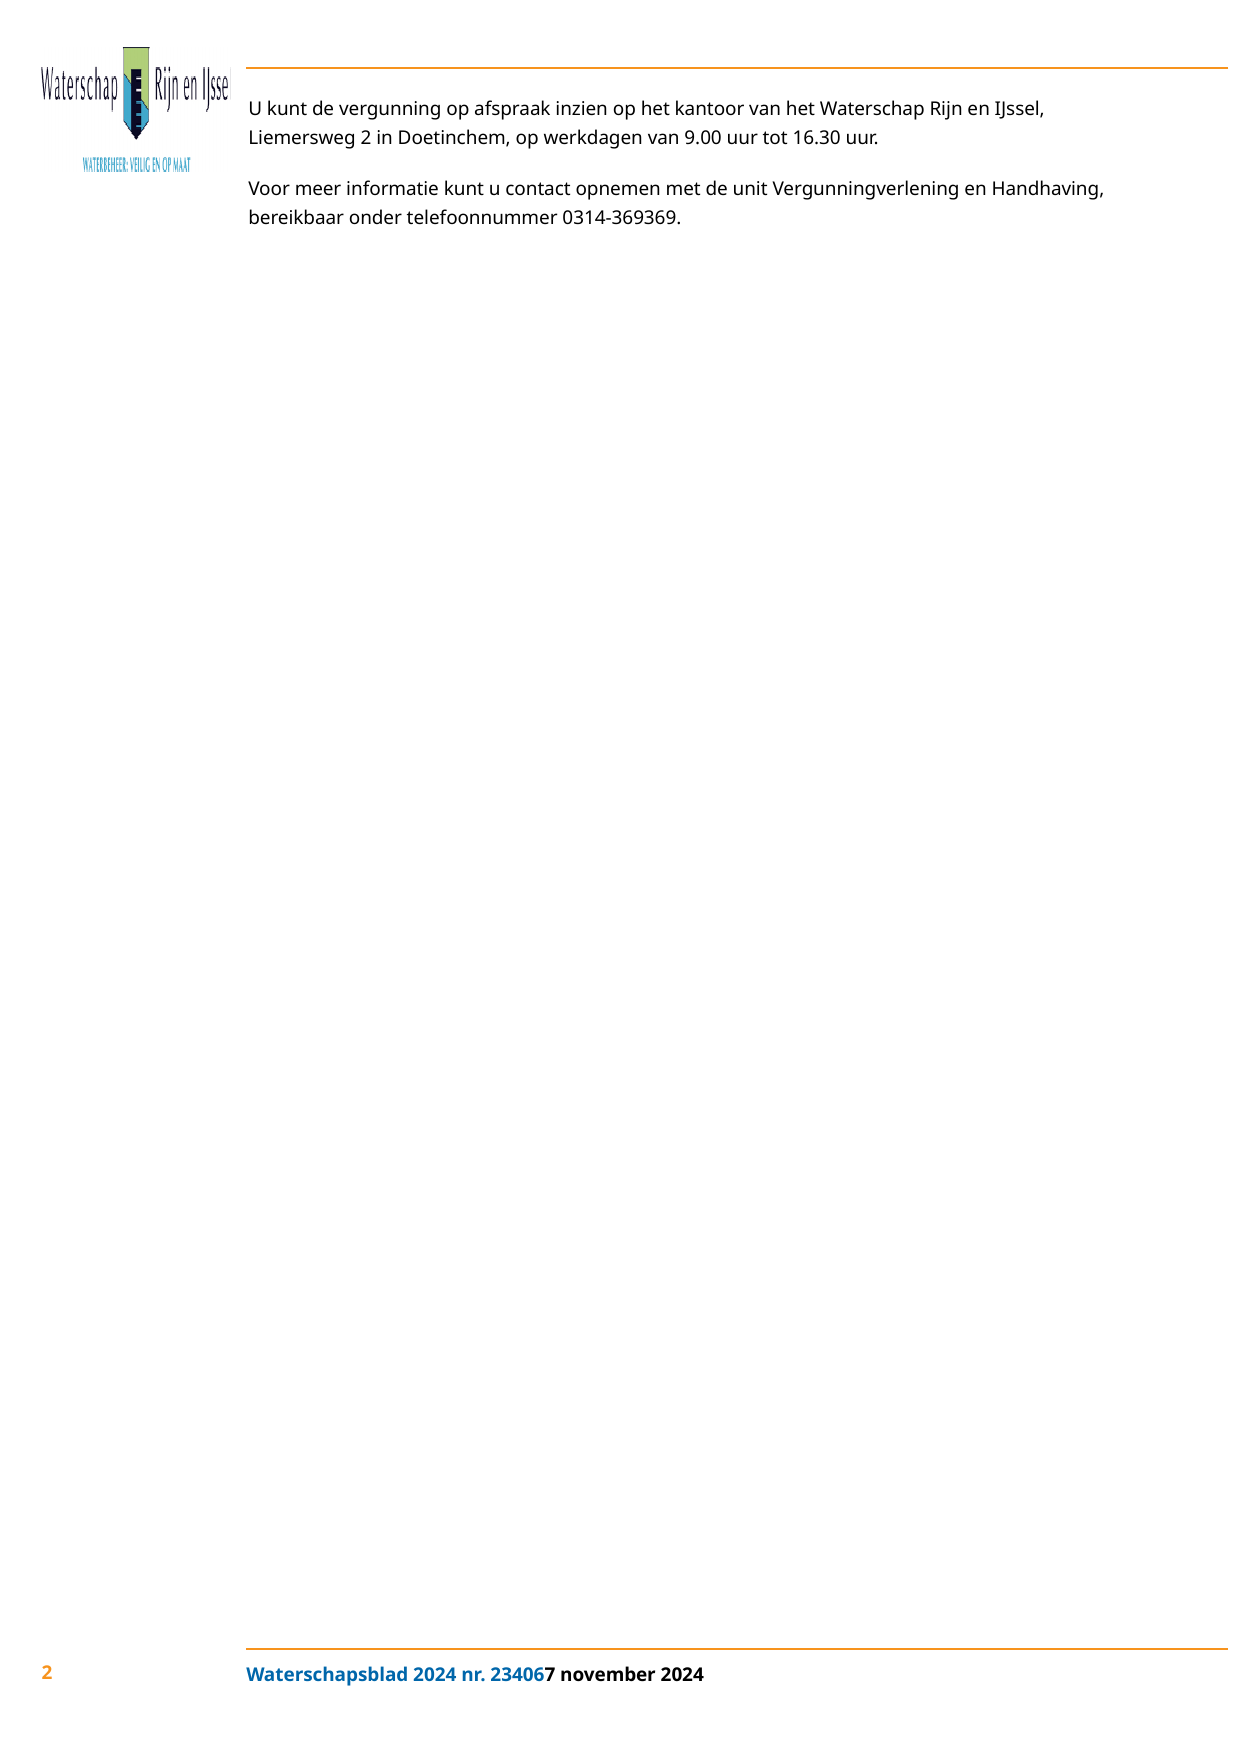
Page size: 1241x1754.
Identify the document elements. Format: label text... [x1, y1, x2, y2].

text Voor meer informatie kunt u contact opnemen met de unit Vergunningverlening en Handhaving, bereikbaar onder telefoonnummer 0314-369369. [248, 175, 1152, 230]
text U kunt de vergunning op afspraak inzien op het kantoor van het Waterschap Rijn en IJssel, Liemersweg 2 in Doetinchem, op werkdagen van 9.00 uur tot 16.30 uur. [248, 95, 1152, 150]
picture [41, 47, 231, 172]
